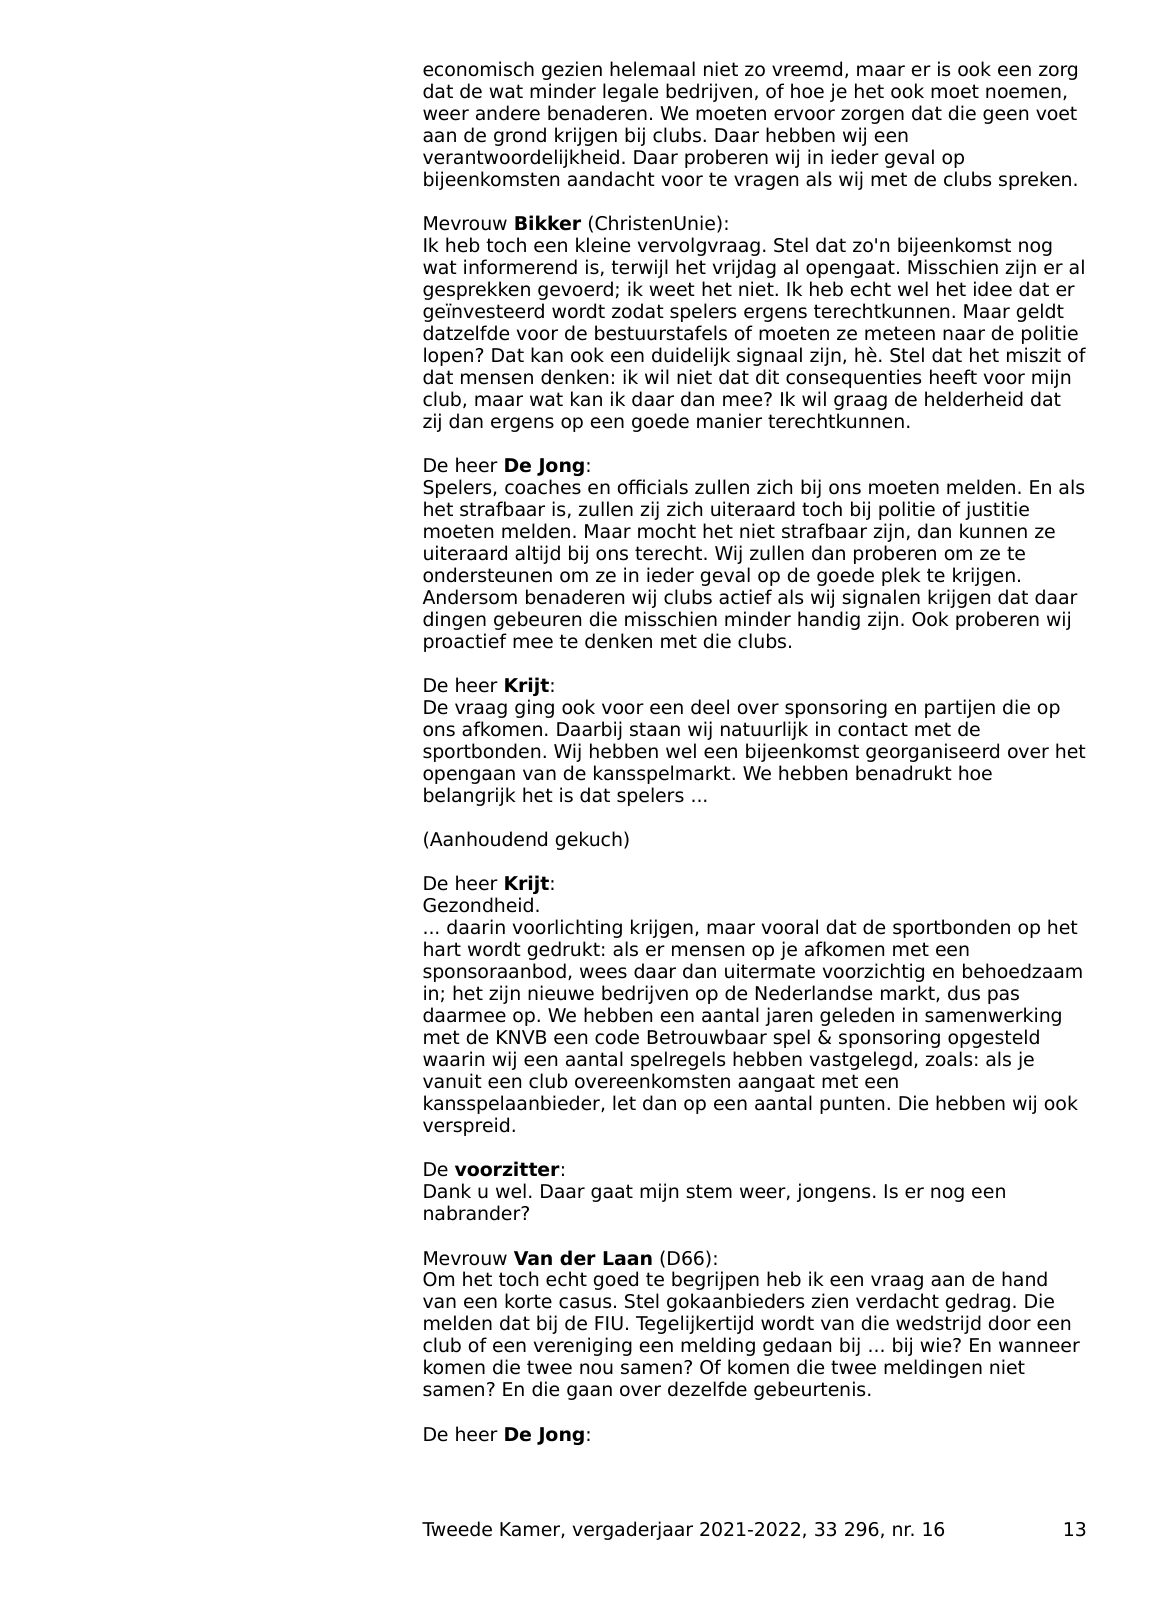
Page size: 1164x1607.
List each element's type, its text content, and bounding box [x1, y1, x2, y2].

text De heer Krijt: [422, 675, 1087, 697]
text Ik heb toch een kleine vervolgvraag. Stel dat zo'n bijeenkomst nog wat informerend is, terwijl het vrijdag al opengaat. Misschien zijn er al gesprekken gevoerd; ik weet het niet. Ik heb echt wel het idee dat er geïnvesteerd wordt zodat spelers ergens terechtkunnen. Maar geldt datzelfde voor de bestuurstafels of moeten ze meteen naar de politie lopen? Dat kan ook een duidelijk signaal zijn, hè. Stel dat het miszit of dat mensen denken: ik wil niet dat dit consequenties heeft voor mijn club, maar wat kan ik daar dan mee? Ik wil graag de helderheid dat zij dan ergens op een goede manier terechtkunnen. [422, 235, 1087, 433]
text Gezondheid. [422, 895, 1087, 917]
text Om het toch echt goed te begrijpen heb ik een vraag aan de hand van een korte casus. Stel gokaanbieders zien verdacht gedrag. Die melden dat bij de FIU. Tegelijkertijd wordt van die wedstrijd door een club of een vereniging een melding gedaan bij ... bij wie? En wanneer komen die twee nou samen? Of komen die twee meldingen niet samen? En die gaan over dezelfde gebeurtenis. [422, 1269, 1087, 1401]
text De heer Krijt: [422, 873, 1087, 895]
text economisch gezien helemaal niet zo vreemd, maar er is ook een zorg dat de wat minder legale bedrijven, of hoe je het ook moet noemen, weer andere benaderen. We moeten ervoor zorgen dat die geen voet aan de grond krijgen bij clubs. Daar hebben wij een verantwoordelijkheid. Daar proberen wij in ieder geval op bijeenkomsten aandacht voor te vragen als wij met de clubs spreken. [422, 59, 1087, 191]
text Dank u wel. Daar gaat mijn stem weer, jongens. Is er nog een nabrander? [422, 1181, 1087, 1225]
text De vraag ging ook voor een deel over sponsoring en partijen die op ons afkomen. Daarbij staan wij natuurlijk in contact met de sportbonden. Wij hebben wel een bijeenkomst georganiseerd over het opengaan van de kansspelmarkt. We hebben benadrukt hoe belangrijk het is dat spelers ... [422, 697, 1087, 807]
text (Aanhoudend gekuch) [422, 829, 1087, 851]
text Mevrouw Bikker (ChristenUnie): [422, 213, 1087, 235]
text Mevrouw Van der Laan (D66): [422, 1247, 1087, 1269]
text ... daarin voorlichting krijgen, maar vooral dat de sportbonden op het hart wordt gedrukt: als er mensen op je afkomen met een sponsoraanbod, wees daar dan uitermate voorzichtig en behoedzaam in; het zijn nieuwe bedrijven op de Nederlandse markt, dus pas daarmee op. We hebben een aantal jaren geleden in samenwerking met de KNVB een code Betrouwbaar spel & sponsoring opgesteld waarin wij een aantal spelregels hebben vastgelegd, zoals: als je vanuit een club overeenkomsten aangaat met een kansspelaanbieder, let dan op een aantal punten. Die hebben wij ook verspreid. [422, 917, 1087, 1137]
text De heer De Jong: [422, 1423, 1087, 1445]
text De voorzitter: [422, 1159, 1087, 1181]
text Spelers, coaches en officials zullen zich bij ons moeten melden. En als het strafbaar is, zullen zij zich uiteraard toch bij politie of justitie moeten melden. Maar mocht het niet strafbaar zijn, dan kunnen ze uiteraard altijd bij ons terecht. Wij zullen dan proberen om ze te ondersteunen om ze in ieder geval op de goede plek te krijgen. Andersom benaderen wij clubs actief als wij signalen krijgen dat daar dingen gebeuren die misschien minder handig zijn. Ook proberen wij proactief mee te denken met die clubs. [422, 477, 1087, 653]
text De heer De Jong: [422, 455, 1087, 477]
